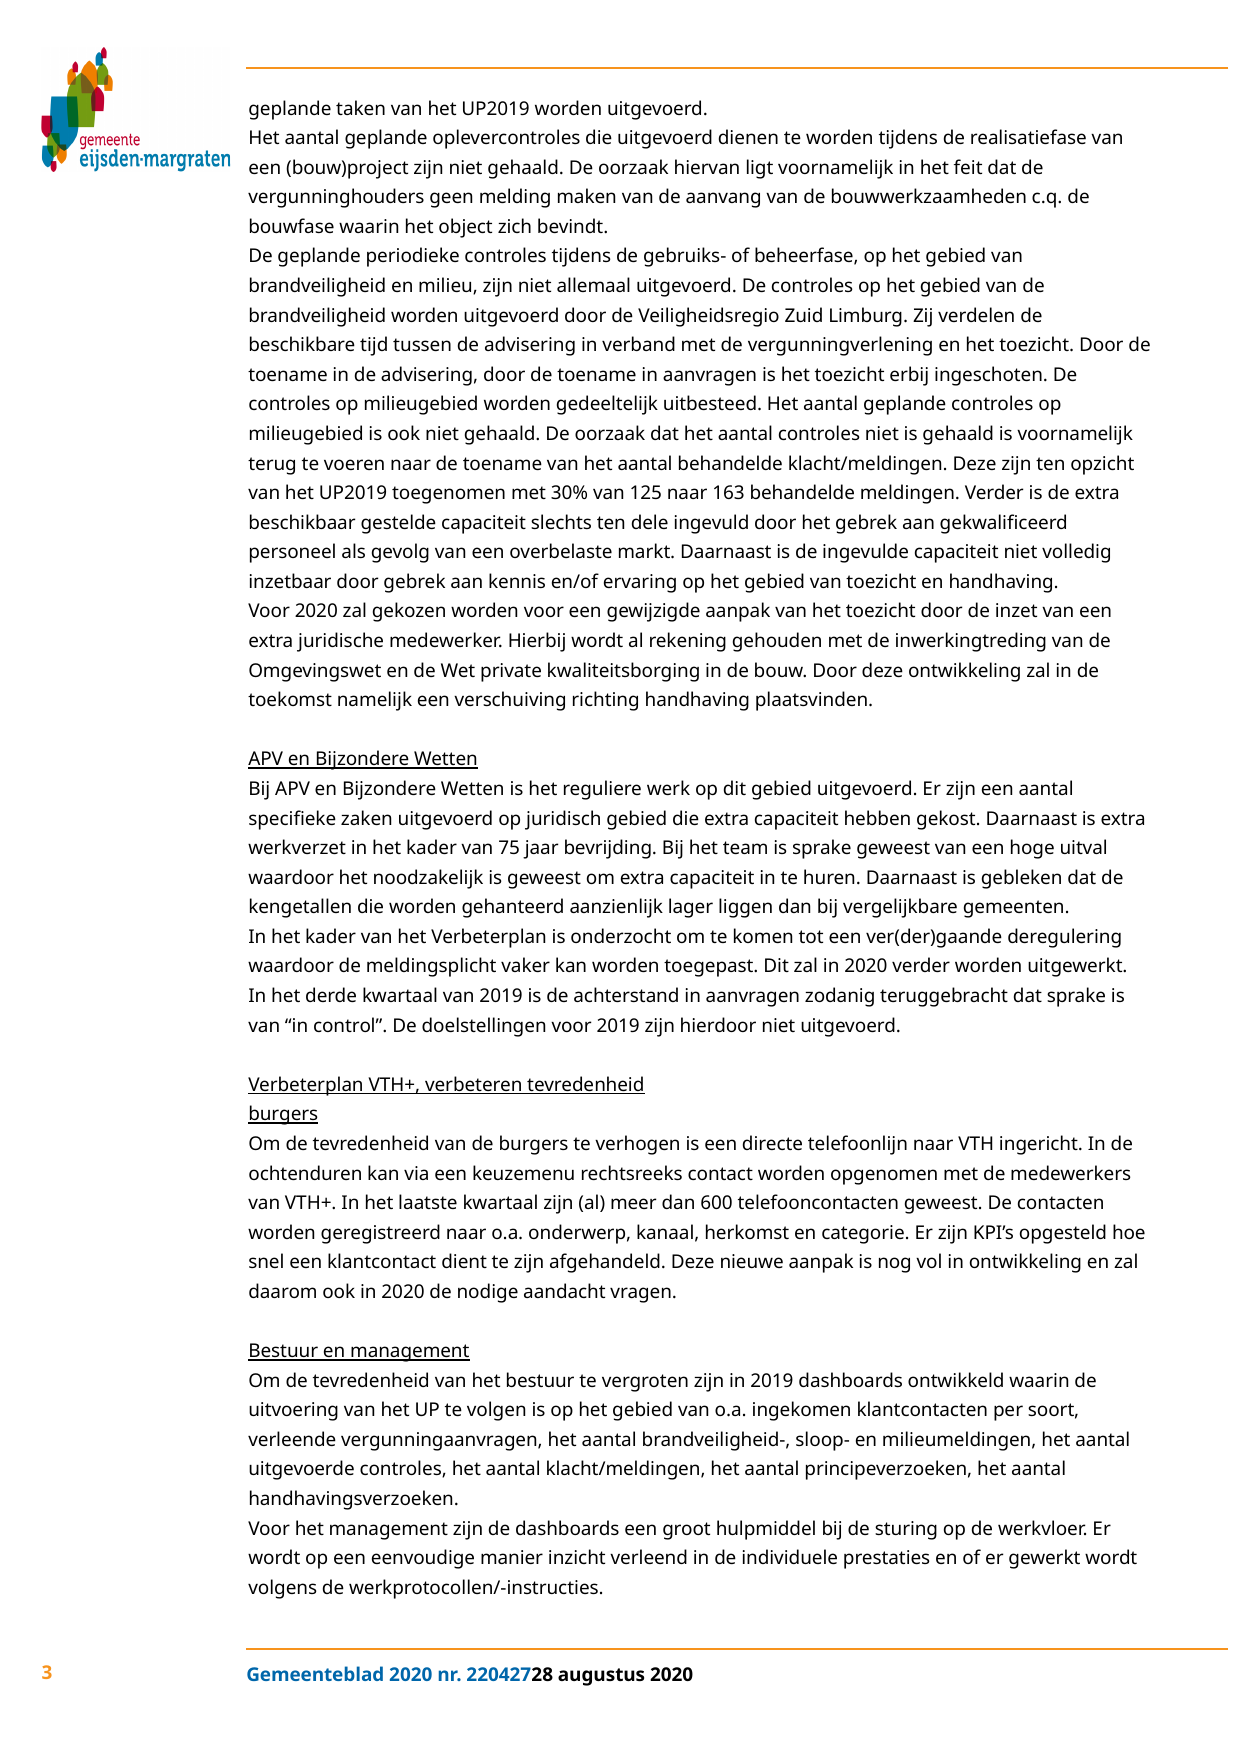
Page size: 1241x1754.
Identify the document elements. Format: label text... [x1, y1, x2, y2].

picture [41, 47, 231, 172]
text De geplande periodieke controles tijdens de gebruiks- of beheerfase, op het gebied van brandveiligheid en milieu, zijn niet allemaal uitgevoerd. De controles op het gebied van de brandveiligheid worden uitgevoerd door de Veiligheidsregio Zuid Limburg. Zij verdelen de beschikbare tijd tussen de advisering in verband met de vergunningverlening en het toezicht. Door de toename in de advisering, door de toename in aanvragen is het toezicht erbij ingeschoten. De controles op milieugebied worden gedeeltelijk uitbesteed. Het aantal geplande controles op milieugebied is ook niet gehaald. De oorzaak dat het aantal controles niet is gehaald is voornamelijk terug te voeren naar de toename van het aantal behandelde klacht/meldingen. Deze zijn ten opzicht van het UP2019 toegenomen met 30% van 125 naar 163 behandelde meldingen. Verder is de extra beschikbaar gestelde capaciteit slechts ten dele ingevuld door het gebrek aan gekwalificeerd personeel als gevolg van een overbelaste markt. Daarnaast is de ingevulde capaciteit niet volledig inzetbaar door gebrek aan kennis en/of ervaring op het gebied van toezicht en handhaving. [248, 243, 1152, 594]
text Voor het management zijn de dashboards een groot hulpmiddel bij de sturing op de werkvloer. Er wordt op een eenvoudige manier inzicht verleend in de individuele prestaties en of er gewerkt wordt volgens de werkprotocollen/-instructies. [248, 1515, 1152, 1600]
text burgers [248, 1101, 1152, 1126]
text In het kader van het Verbeterplan is onderzocht om te komen tot een ver(der)gaande deregulering waardoor de meldingsplicht vaker kan worden toegepast. Dit zal in 2020 verder worden uitgewerkt. [248, 923, 1152, 978]
text In het derde kwartaal van 2019 is de achterstand in aanvragen zodanig teruggebracht dat sprake is van “in control”. De doelstellingen voor 2019 zijn hierdoor niet uitgevoerd. [248, 982, 1152, 1038]
text Voor 2020 zal gekozen worden voor een gewijzigde aanpak van het toezicht door de inzet van een extra juridische medewerker. Hierbij wordt al rekening gehouden met de inwerkingtreding van de Omgevingswet en de Wet private kwaliteitsborging in de bouw. Door deze ontwikkeling zal in de toekomst namelijk een verschuiving richting handhaving plaatsvinden. [248, 598, 1152, 712]
text Bestuur en management [248, 1337, 1152, 1363]
text Bij APV en Bijzondere Wetten is het reguliere werk op dit gebied uitgevoerd. Er zijn een aantal specifieke zaken uitgevoerd op juridisch gebied die extra capaciteit hebben gekost. Daarnaast is extra werkverzet in het kader van 75 jaar bevrijding. Bij het team is sprake geweest van een hoge uitval waardoor het noodzakelijk is geweest om extra capaciteit in te huren. Daarnaast is gebleken dat de kengetallen die worden gehanteerd aanzienlijk lager liggen dan bij vergelijkbare gemeenten. [248, 775, 1152, 919]
text geplande taken van het UP2019 worden uitgevoerd. [248, 95, 1152, 121]
text Verbeterplan VTH+, verbeteren tevredenheid [248, 1071, 1152, 1097]
text Om de tevredenheid van de burgers te verhogen is een directe telefoonlijn naar VTH ingericht. In de ochtenduren kan via een keuzemenu rechtsreeks contact worden opgenomen met de medewerkers van VTH+. In het laatste kwartaal zijn (al) meer dan 600 telefooncontacten geweest. De contacten worden geregistreerd naar o.a. onderwerp, kanaal, herkomst en categorie. Er zijn KPI’s opgesteld hoe snel een klantcontact dient te zijn afgehandeld. Deze nieuwe aanpak is nog vol in ontwikkeling en zal daarom ook in 2020 de nodige aandacht vragen. [248, 1130, 1152, 1304]
text Het aantal geplande oplevercontroles die uitgevoerd dienen te worden tijdens de realisatiefase van een (bouw)project zijn niet gehaald. De oorzaak hiervan ligt voornamelijk in het feit dat de vergunninghouders geen melding maken van de aanvang van de bouwwerkzaamheden c.q. de bouwfase waarin het object zich bevindt. [248, 124, 1152, 239]
text Om de tevredenheid van het bestuur te vergroten zijn in 2019 dashboards ontwikkeld waarin de uitvoering van het UP te volgen is op het gebied van o.a. ingekomen klantcontacten per soort, verleende vergunningaanvragen, het aantal brandveiligheid-, sloop- en milieumeldingen, het aantal uitgevoerde controles, het aantal klacht/meldingen, het aantal principeverzoeken, het aantal handhavingsverzoeken. [248, 1367, 1152, 1511]
text APV en Bijzondere Wetten [248, 746, 1152, 771]
